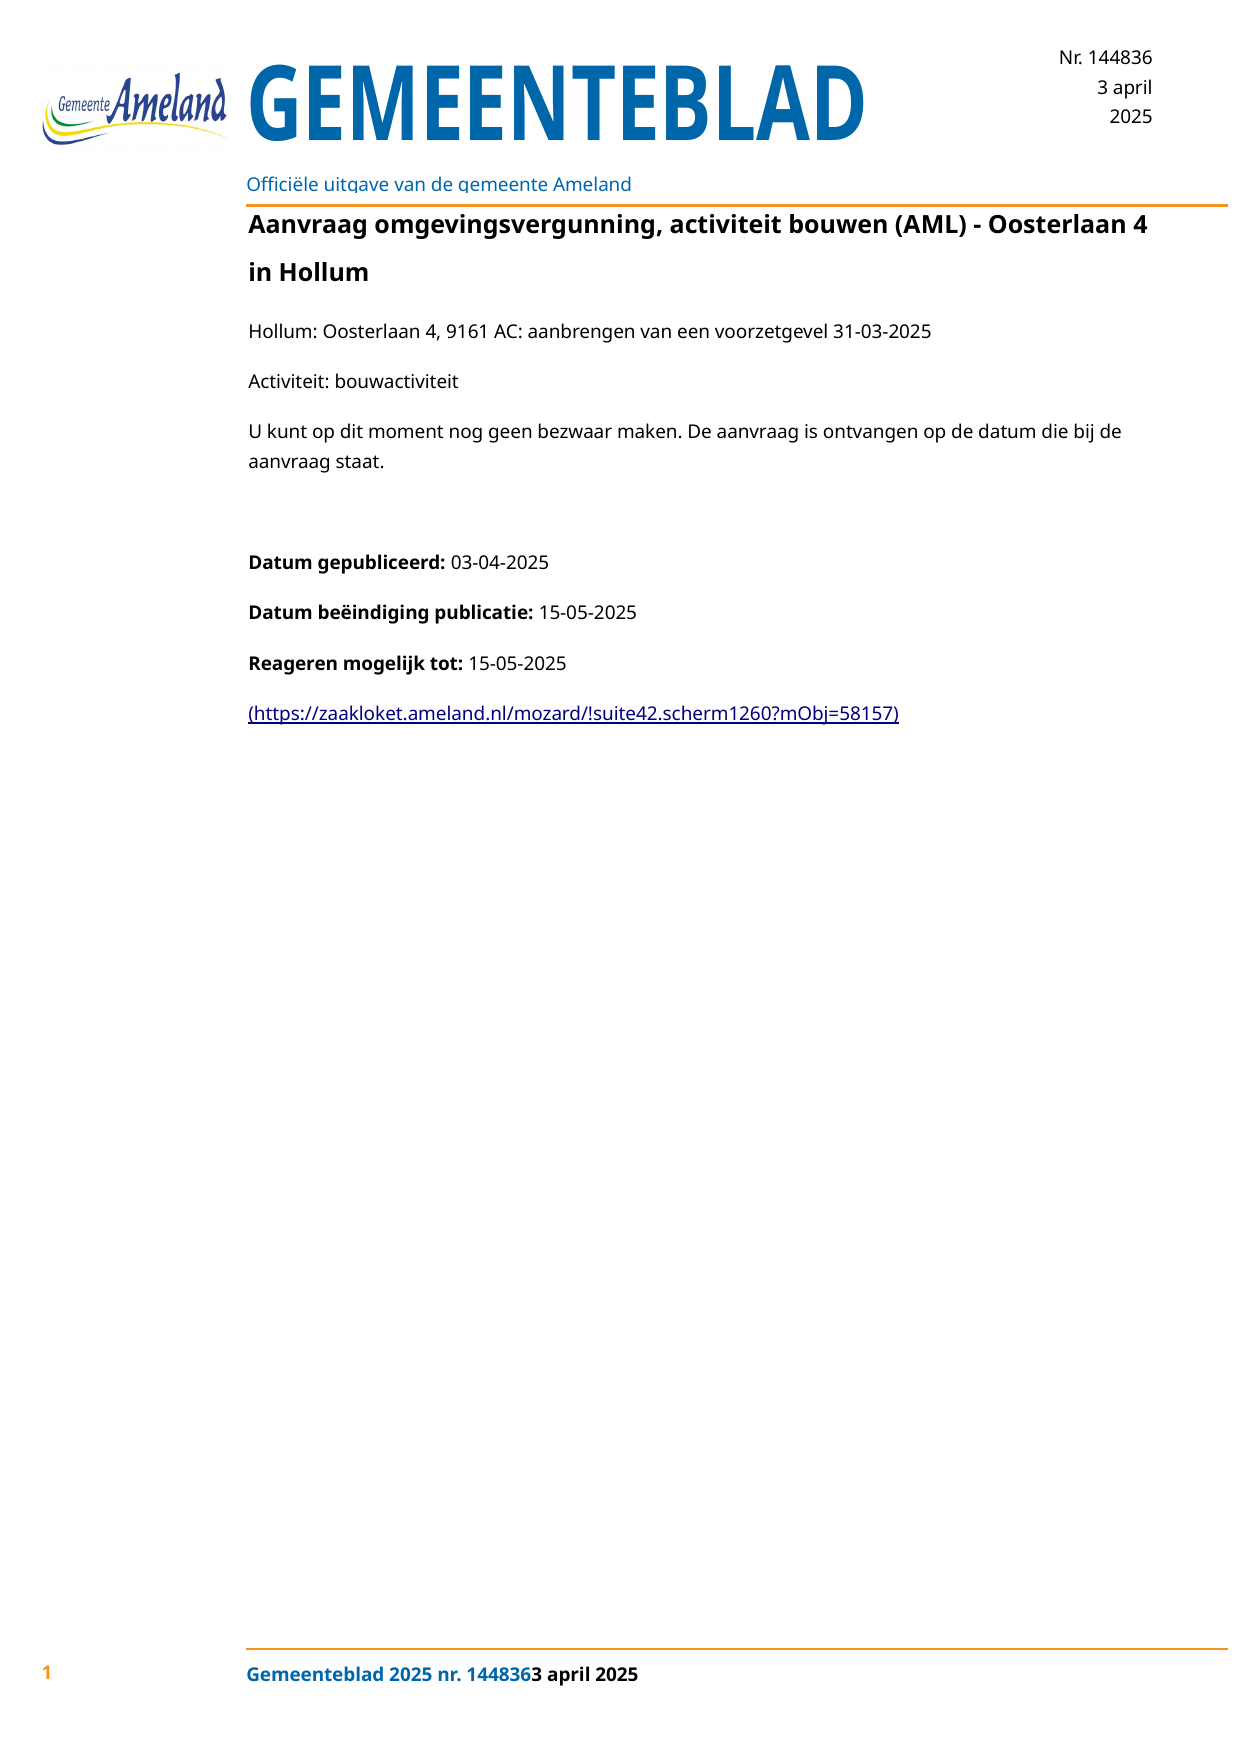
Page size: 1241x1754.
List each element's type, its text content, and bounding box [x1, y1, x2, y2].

text Hollum: Oosterlaan 4, 9161 AC: aanbrengen van een voorzetgevel 31-03-2025 [248, 318, 1152, 344]
text Activiteit: bouwactiviteit [248, 368, 1152, 394]
text U kunt op dit moment nog geen bezwaar maken. De aanvraag is ontvangen op de datum die bij de aanvraag staat. [248, 419, 1152, 474]
text (https://zaakloket.ameland.nl/mozard/!suite42.scherm1260?mObj=58157) [248, 700, 1152, 726]
text Datum beëindiging publicatie: 15-05-2025 [248, 599, 1152, 625]
text Reageren mogelijk tot: 15-05-2025 [248, 650, 1152, 676]
picture [41, 47, 231, 172]
text Datum gepubliceerd: 03-04-2025 [248, 549, 1152, 575]
text Aanvraag omgevingsvergunning, activiteit bouwen (AML) - Oosterlaan 4 in Hollum [248, 207, 1152, 288]
